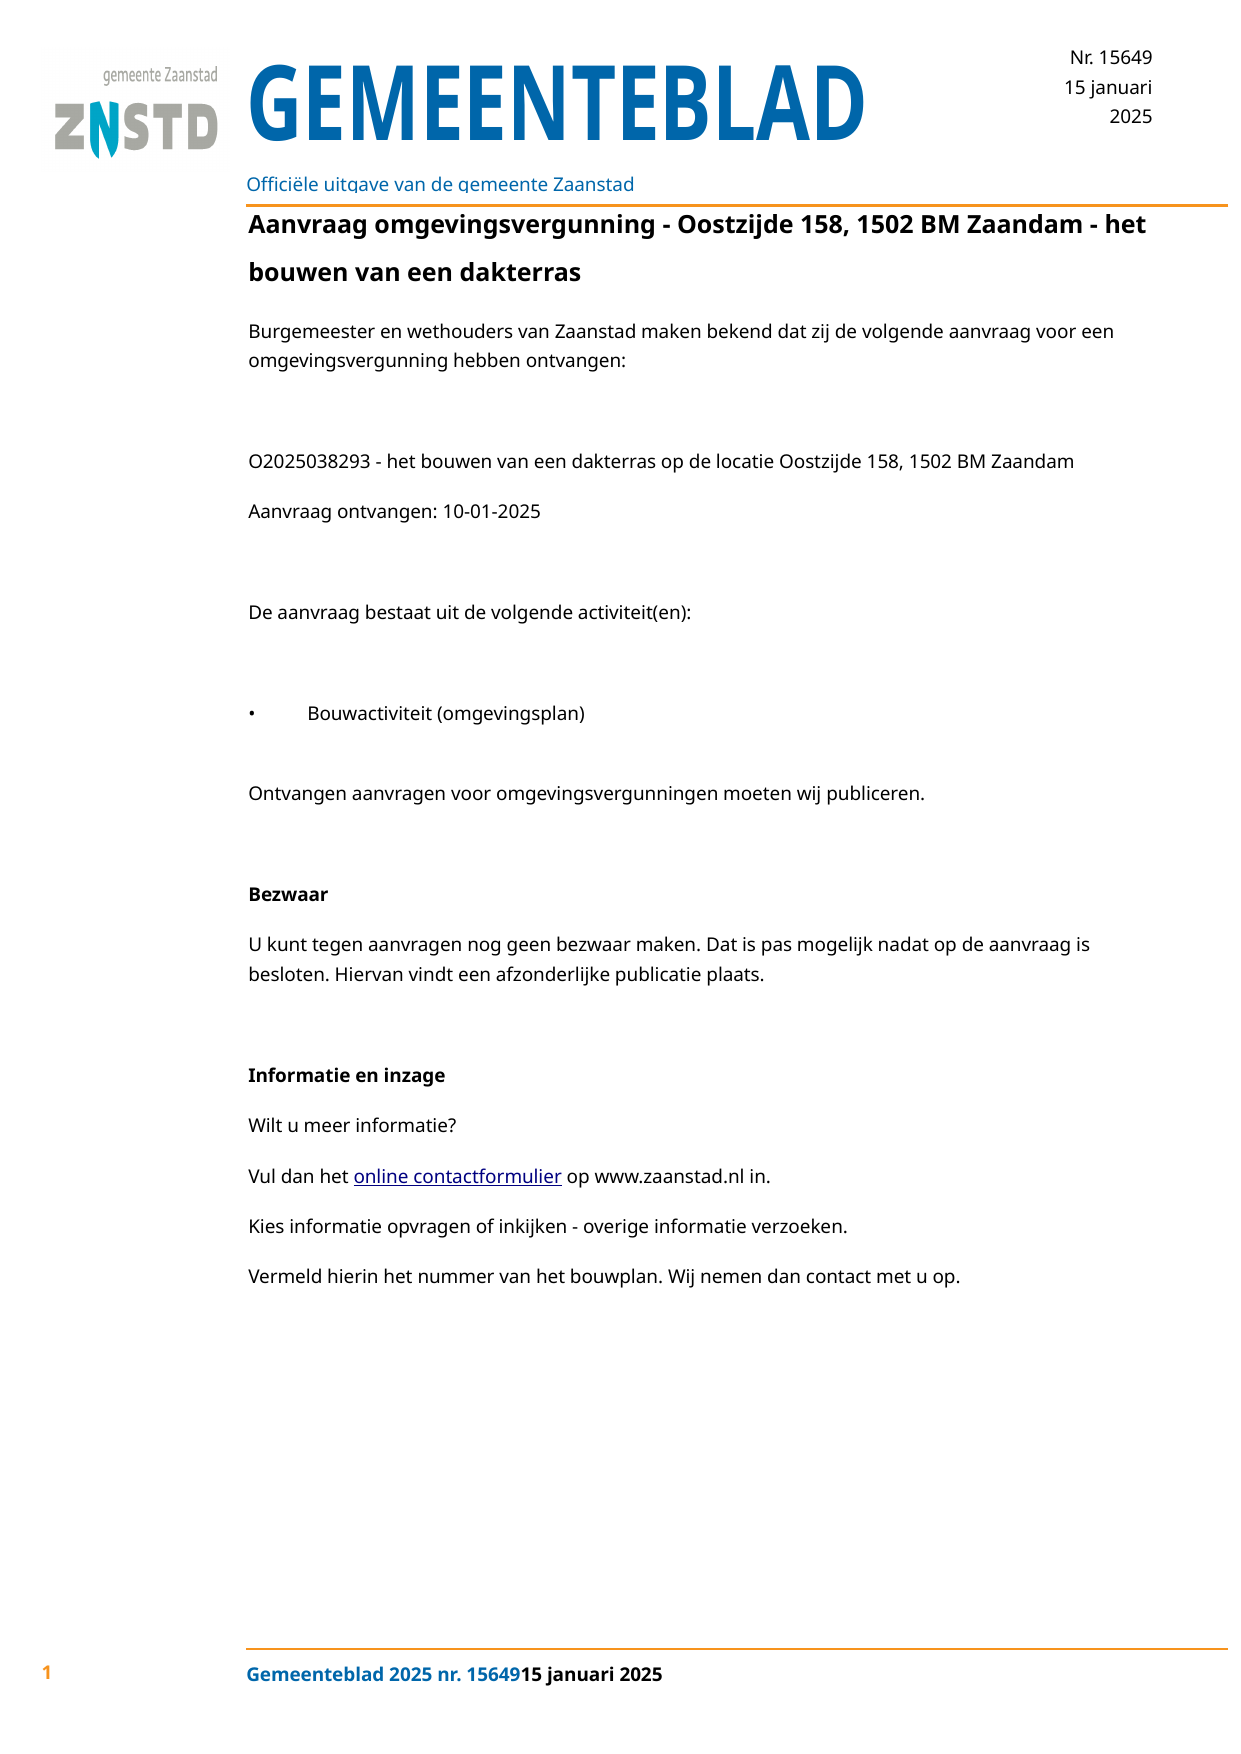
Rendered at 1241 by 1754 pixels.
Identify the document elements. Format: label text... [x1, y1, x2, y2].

text Informatie en inzage [248, 1062, 1152, 1088]
text Burgemeester en wethouders van Zaanstad maken bekend dat zij de volgende aanvraag voor een omgevingsvergunning hebben ontvangen: [248, 318, 1152, 373]
text Ontvangen aanvragen voor omgevingsvergunningen moeten wij publiceren. [248, 780, 1152, 806]
text Aanvraag ontvangen: 10-01-2025 [248, 499, 1152, 524]
picture [41, 47, 231, 172]
text Wilt u meer informatie? [248, 1112, 1152, 1138]
text Aanvraag omgevingsvergunning - Oostzijde 158, 1502 BM Zaandam - het bouwen van een dakterras [248, 207, 1152, 288]
text Bezwaar [248, 881, 1152, 907]
text U kunt tegen aanvragen nog geen bezwaar maken. Dat is pas mogelijk nadat op de aanvraag is besloten. Hiervan vindt een afzonderlijke publicatie plaats. [248, 932, 1152, 987]
text De aanvraag bestaat uit de volgende activiteit(en): [248, 599, 1152, 625]
text O2025038293 - het bouwen van een dakterras op de locatie Oostzijde 158, 1502 BM Zaandam [248, 448, 1152, 474]
text Vul dan het online contactformulier op www.zaanstad.nl in. [248, 1163, 1152, 1189]
list Bouwactiviteit (omgevingsplan) [248, 700, 1152, 726]
text Kies informatie opvragen of inkijken - overige informatie verzoeken. [248, 1213, 1152, 1239]
text Vermeld hierin het nummer van het bouwplan. Wij nemen dan contact met u op. [248, 1264, 1152, 1289]
